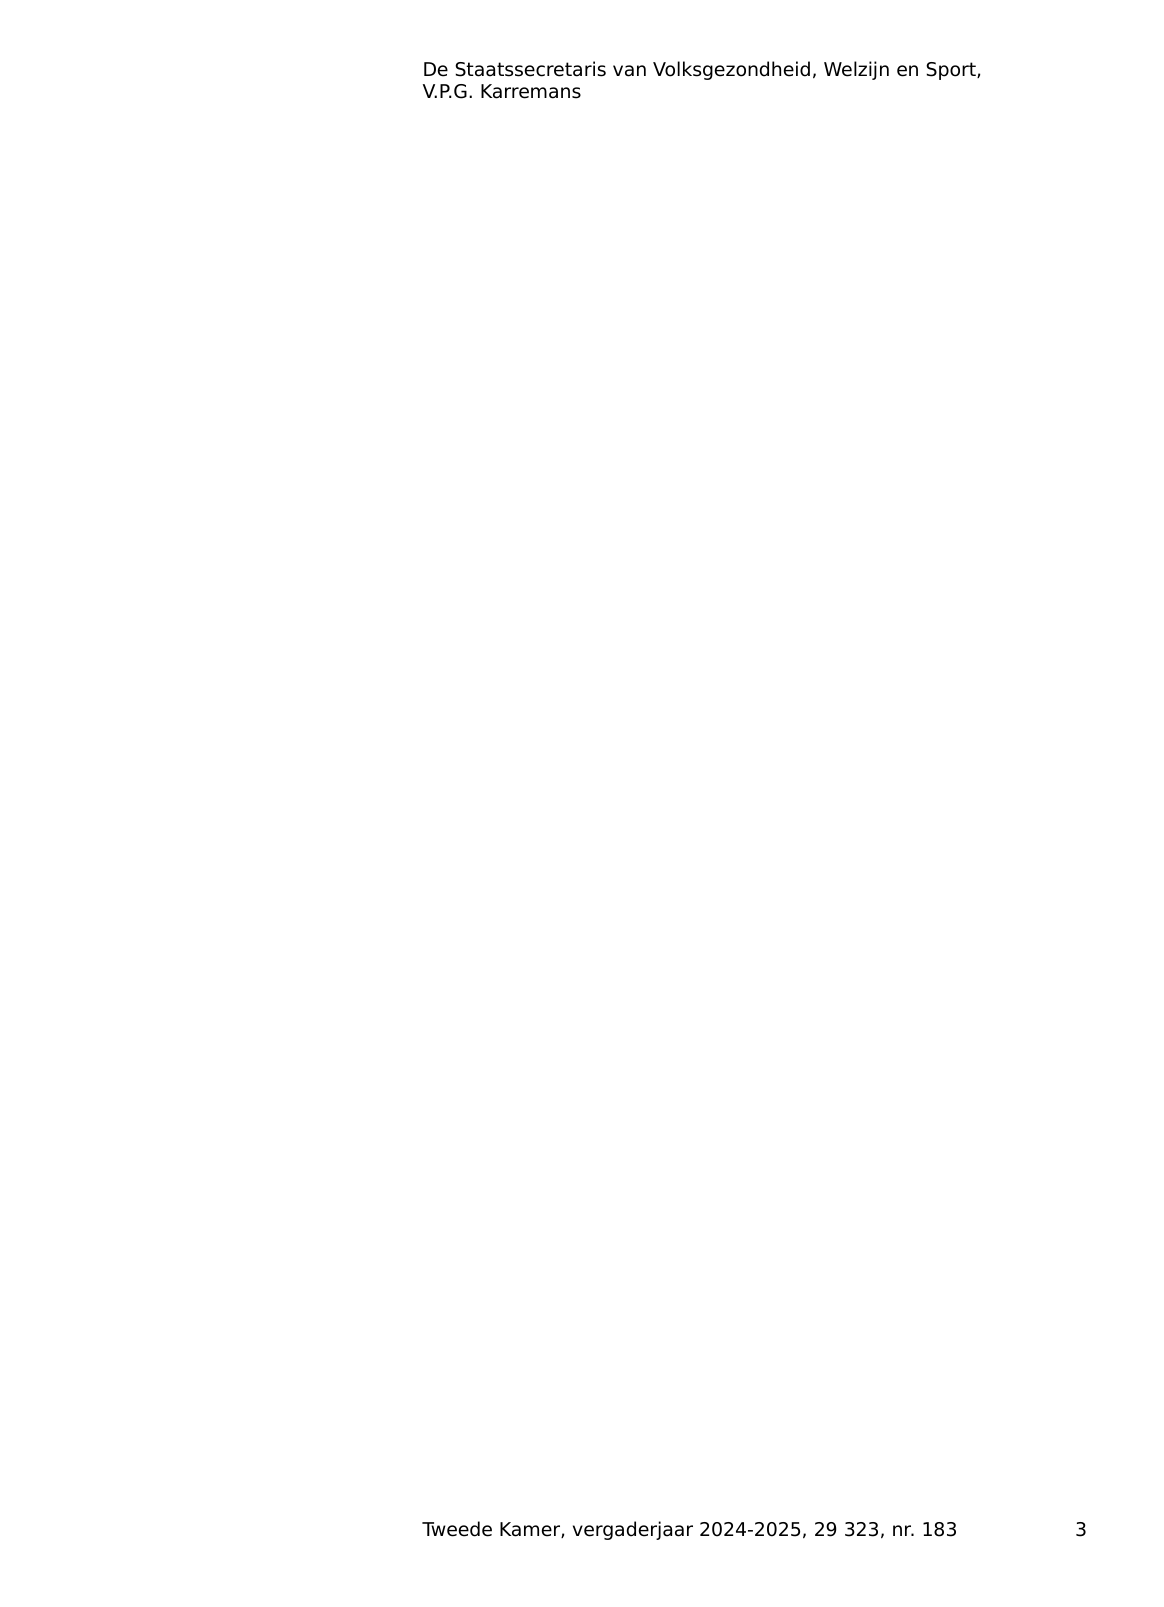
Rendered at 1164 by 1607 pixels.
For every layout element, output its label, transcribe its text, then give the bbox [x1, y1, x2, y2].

text De Staatssecretaris van Volksgezondheid, Welzijn en Sport, V.P.G. Karremans [422, 59, 1087, 103]
